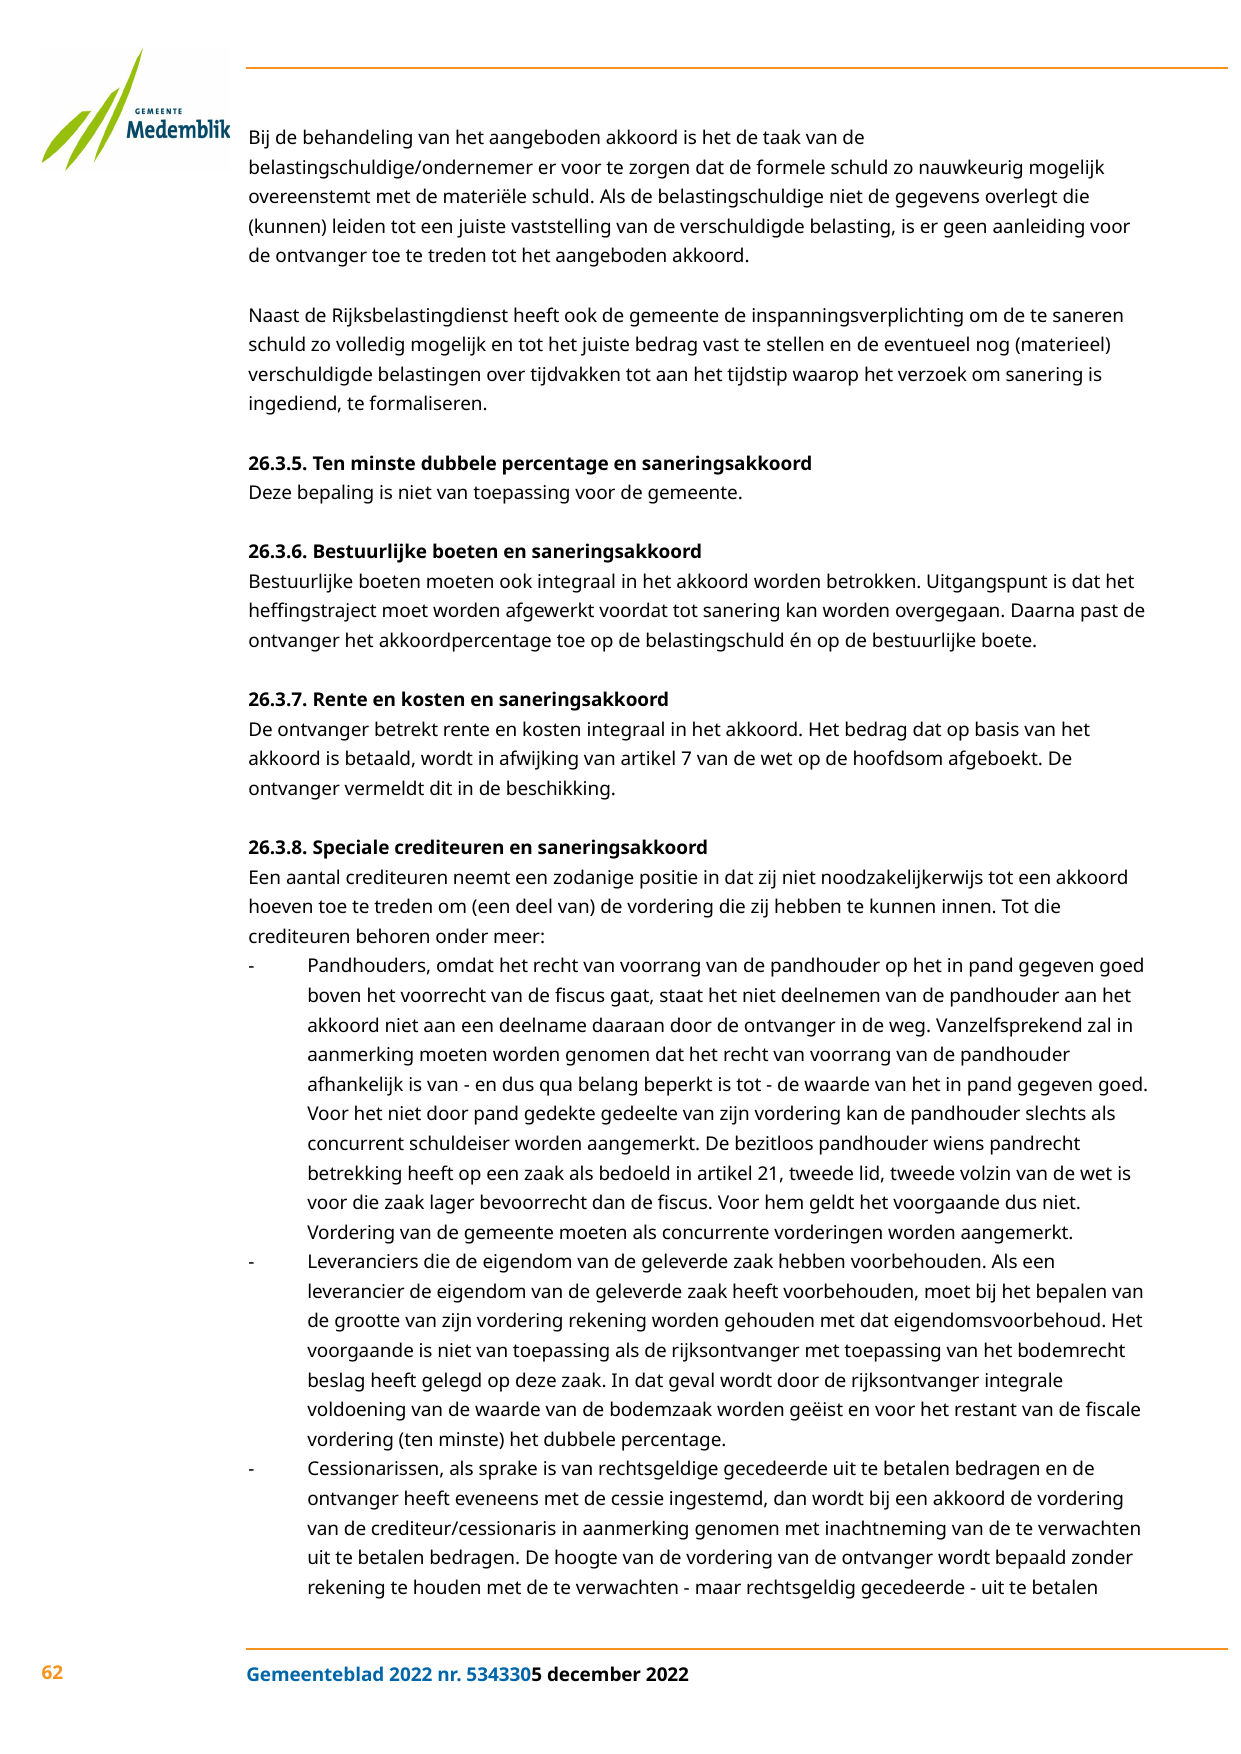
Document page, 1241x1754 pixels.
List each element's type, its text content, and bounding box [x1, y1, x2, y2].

list Pandhouders, omdat het recht van voorrang van de pandhouder op het in pand gegeven goed boven het voorrecht van de fiscus gaat, staat het niet deelnemen van de pandhouder aan het akkoord niet aan een deelname daaraan door de ontvanger in de weg. Vanzelfsprekend zal in aanmerking moeten worden genomen dat het recht van voorrang van de pandhouder afhankelijk is van - en dus qua belang beperkt is tot - de waarde van het in pand gegeven goed. Voor het niet door pand gedekte gedeelte van zijn vordering kan de pandhouder slechts als concurrent schuldeiser worden aangemerkt. De bezitloos pandhouder wiens pandrecht betrekking heeft op een zaak als bedoeld in artikel 21, tweede lid, tweede volzin van de wet is voor die zaak lager bevoorrecht dan de fiscus. Voor hem geldt het voorgaande dus niet. Vordering van de gemeente moeten als concurrente vorderingen worden aangemerkt. [248, 953, 1152, 1245]
text Deze bepaling is niet van toepassing voor de gemeente. [248, 479, 1152, 505]
text Bestuurlijke boeten moeten ook integraal in het akkoord worden betrokken. Uitgangspunt is dat het heffingstraject moet worden afgewerkt voordat tot sanering kan worden overgegaan. Daarna past de ontvanger het akkoordpercentage toe op de belastingschuld én op de bestuurlijke boete. [248, 568, 1152, 653]
list Leveranciers die de eigendom van de geleverde zaak hebben voorbehouden. Als een leverancier de eigendom van de geleverde zaak heeft voorbehouden, moet bij het bepalen van de grootte van zijn vordering rekening worden gehouden met dat eigendomsvoorbehoud. Het voorgaande is niet van toepassing als de rijksontvanger met toepassing van het bodemrecht beslag heeft gelegd op deze zaak. In dat geval wordt door de rijksontvanger integrale voldoening van de waarde van de bodemzaak worden geëist en voor het restant van de fiscale vordering (ten minste) het dubbele percentage. [248, 1248, 1152, 1452]
text Een aantal crediteuren neemt een zodanige positie in dat zij niet noodzakelijkerwijs tot een akkoord hoeven toe te treden om (een deel van) de vordering die zij hebben te kunnen innen. Tot die crediteuren behoren onder meer: [248, 864, 1152, 949]
picture [41, 47, 231, 172]
text Naast de Rijksbelastingdienst heeft ook de gemeente de inspanningsverplichting om de te saneren schuld zo volledig mogelijk en tot het juiste bedrag vast te stellen en de eventueel nog (materieel) verschuldigde belastingen over tijdvakken tot aan het tijdstip waarop het verzoek om sanering is ingediend, te formaliseren. [248, 302, 1152, 416]
text 26.3.6. Bestuurlijke boeten en saneringsakkoord [248, 538, 1152, 564]
text 26.3.8. Speciale crediteuren en saneringsakkoord [248, 834, 1152, 860]
text 26.3.5. Ten minste dubbele percentage en saneringsakkoord [248, 450, 1152, 476]
text Bij de behandeling van het aangeboden akkoord is het de taak van de belastingschuldige/ondernemer er voor te zorgen dat de formele schuld zo nauwkeurig mogelijk overeenstemt met de materiële schuld. Als de belastingschuldige niet de gegevens overlegt die (kunnen) leiden tot een juiste vaststelling van de verschuldigde belasting, is er geen aanleiding voor de ontvanger toe te treden tot het aangeboden akkoord. [248, 124, 1152, 268]
text 26.3.7. Rente en kosten en saneringsakkoord [248, 686, 1152, 712]
list Cessionarissen, als sprake is van rechtsgeldige gecedeerde uit te betalen bedragen en de ontvanger heeft eveneens met de cessie ingestemd, dan wordt bij een akkoord de vordering van de crediteur/cessionaris in aanmerking genomen met inachtneming van de te verwachten uit te betalen bedragen. De hoogte van de vordering van de ontvanger wordt bepaald zonder rekening te houden met de te verwachten - maar rechtsgeldig gecedeerde - uit te betalen [248, 1456, 1152, 1600]
text De ontvanger betrekt rente en kosten integraal in het akkoord. Het bedrag dat op basis van het akkoord is betaald, wordt in afwijking van artikel 7 van de wet op de hoofdsom afgeboekt. De ontvanger vermeldt dit in de beschikking. [248, 716, 1152, 801]
